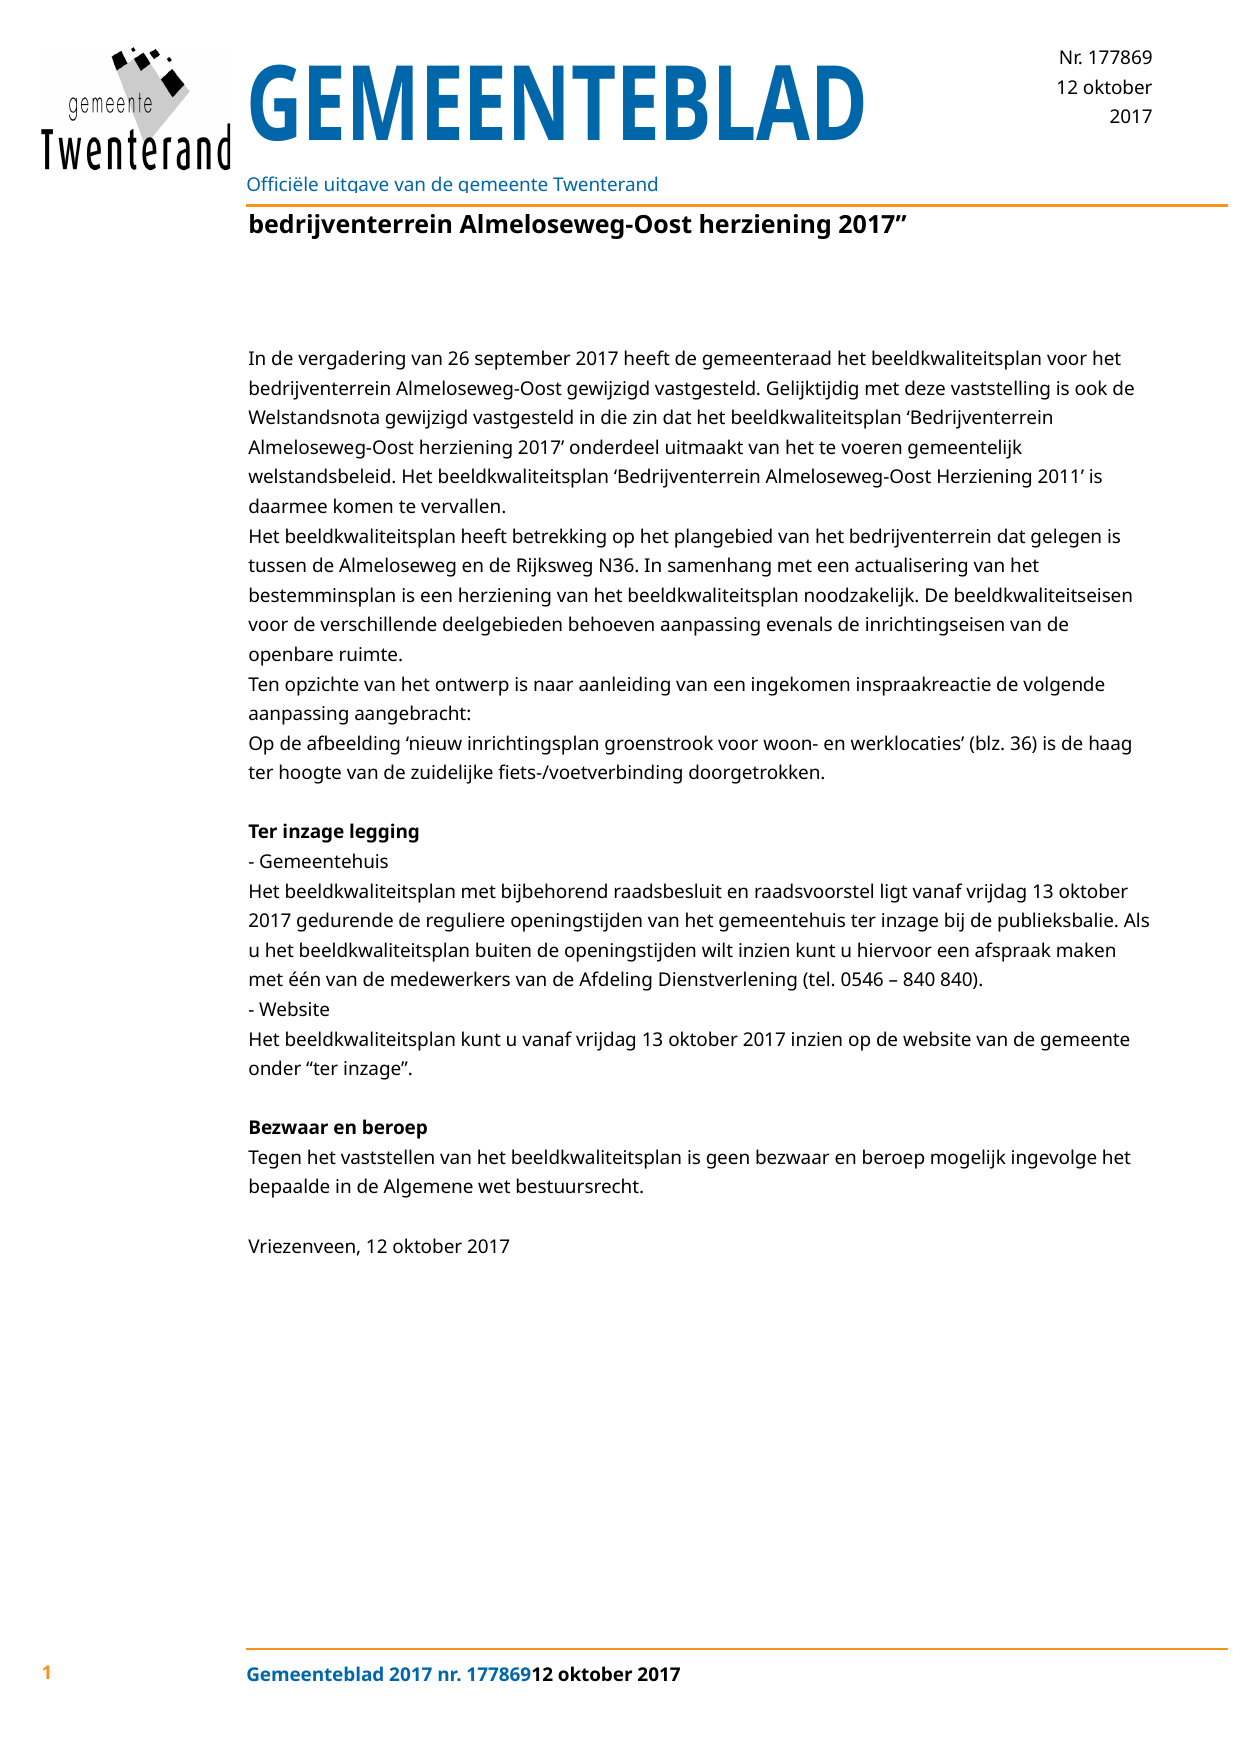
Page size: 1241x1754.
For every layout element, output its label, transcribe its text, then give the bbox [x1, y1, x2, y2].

picture [41, 47, 231, 172]
text - Website [248, 996, 1152, 1022]
text Ter inzage legging [248, 819, 1152, 844]
text Vriezenveen, 12 oktober 2017 [248, 1233, 1152, 1258]
text Het beeldkwaliteitsplan met bijbehorend raadsbesluit en raadsvoorstel ligt vanaf vrijdag 13 oktober 2017 gedurende de reguliere openingstijden van het gemeentehuis ter inzage bij de publieksbalie. Als u het beeldkwaliteitsplan buiten de openingstijden wilt inzien kunt u hiervoor een afspraak maken met één van de medewerkers van de Afdeling Dienstverlening (tel. 0546 – 840 840). [248, 878, 1152, 992]
text Bezwaar en beroep [248, 1114, 1152, 1140]
text Het beeldkwaliteitsplan heeft betrekking op het plangebied van het bedrijventerrein dat gelegen is tussen de Almeloseweg en de Rijksweg N36. In samenhang met een actualisering van het bestemminsplan is een herziening van het beeldkwaliteitsplan noodzakelijk. De beeldkwaliteitseisen voor de verschillende deelgebieden behoeven aanpassing evenals de inrichtingseisen van de openbare ruimte. [248, 523, 1152, 667]
text In de vergadering van 26 september 2017 heeft de gemeenteraad het beeldkwaliteitsplan voor het bedrijventerrein Almeloseweg-Oost gewijzigd vastgesteld. Gelijktijdig met deze vaststelling is ook de Welstandsnota gewijzigd vastgesteld in die zin dat het beeldkwaliteitsplan ‘Bedrijventerrein Almeloseweg-Oost herziening 2017’ onderdeel uitmaakt van het te voeren gemeentelijk welstandsbeleid. Het beeldkwaliteitsplan ‘Bedrijventerrein Almeloseweg-Oost Herziening 2011’ is daarmee komen te vervallen. [248, 345, 1152, 519]
text - Gemeentehuis [248, 848, 1152, 874]
text Ten opzichte van het ontwerp is naar aanleiding van een ingekomen inspraakreactie de volgende aanpassing aangebracht: [248, 671, 1152, 726]
text bedrijventerrein Almeloseweg-Oost herziening 2017” [248, 207, 1152, 241]
text Het beeldkwaliteitsplan kunt u vanaf vrijdag 13 oktober 2017 inzien op de website van de gemeente onder “ter inzage”. [248, 1026, 1152, 1081]
text Op de afbeelding ‘nieuw inrichtingsplan groenstrook voor woon- en werklocaties’ (blz. 36) is de haag ter hoogte van de zuidelijke fiets-/voetverbinding doorgetrokken. [248, 730, 1152, 785]
text Tegen het vaststellen van het beeldkwaliteitsplan is geen bezwaar en beroep mogelijk ingevolge het bepaalde in de Algemene wet bestuursrecht. [248, 1144, 1152, 1199]
